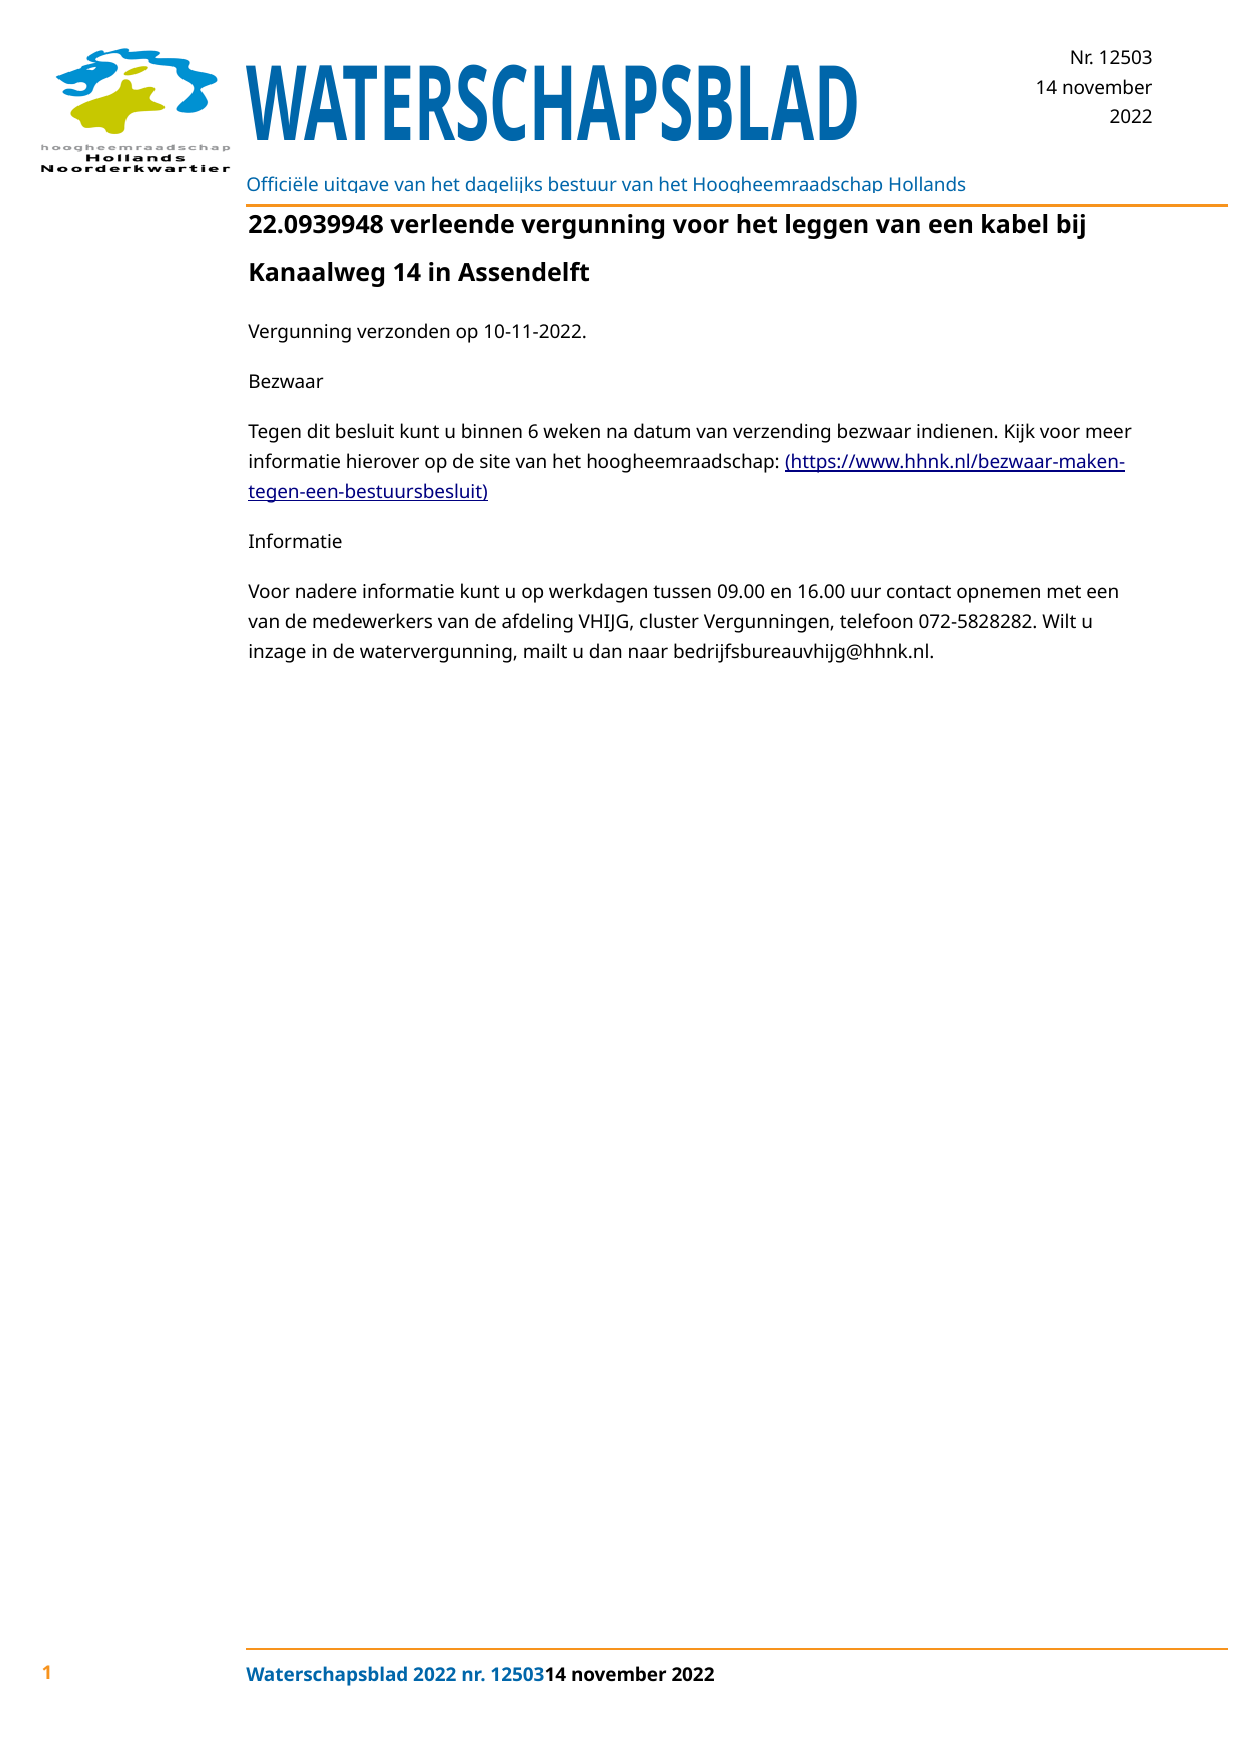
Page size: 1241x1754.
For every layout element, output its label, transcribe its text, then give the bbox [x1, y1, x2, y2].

picture [41, 47, 231, 172]
text Informatie [248, 528, 1152, 554]
text Bezwaar [248, 368, 1152, 394]
text Voor nadere informatie kunt u op werkdagen tussen 09.00 en 16.00 uur contact opnemen met een van de medewerkers van de afdeling VHIJG, cluster Vergunningen, telefoon 072-5828282. Wilt u inzage in de watervergunning, mailt u dan naar bedrijfsbureauvhijg@hhnk.nl. [248, 579, 1152, 664]
text 22.0939948 verleende vergunning voor het leggen van een kabel bij Kanaalweg 14 in Assendelft [248, 207, 1152, 288]
text Tegen dit besluit kunt u binnen 6 weken na datum van verzending bezwaar indienen. Kijk voor meer informatie hierover op de site van het hoogheemraadschap: (https://www.hhnk.nl/bezwaar-maken-tegen-een-bestuursbesluit) [248, 419, 1152, 504]
text Vergunning verzonden op 10-11-2022. [248, 318, 1152, 344]
